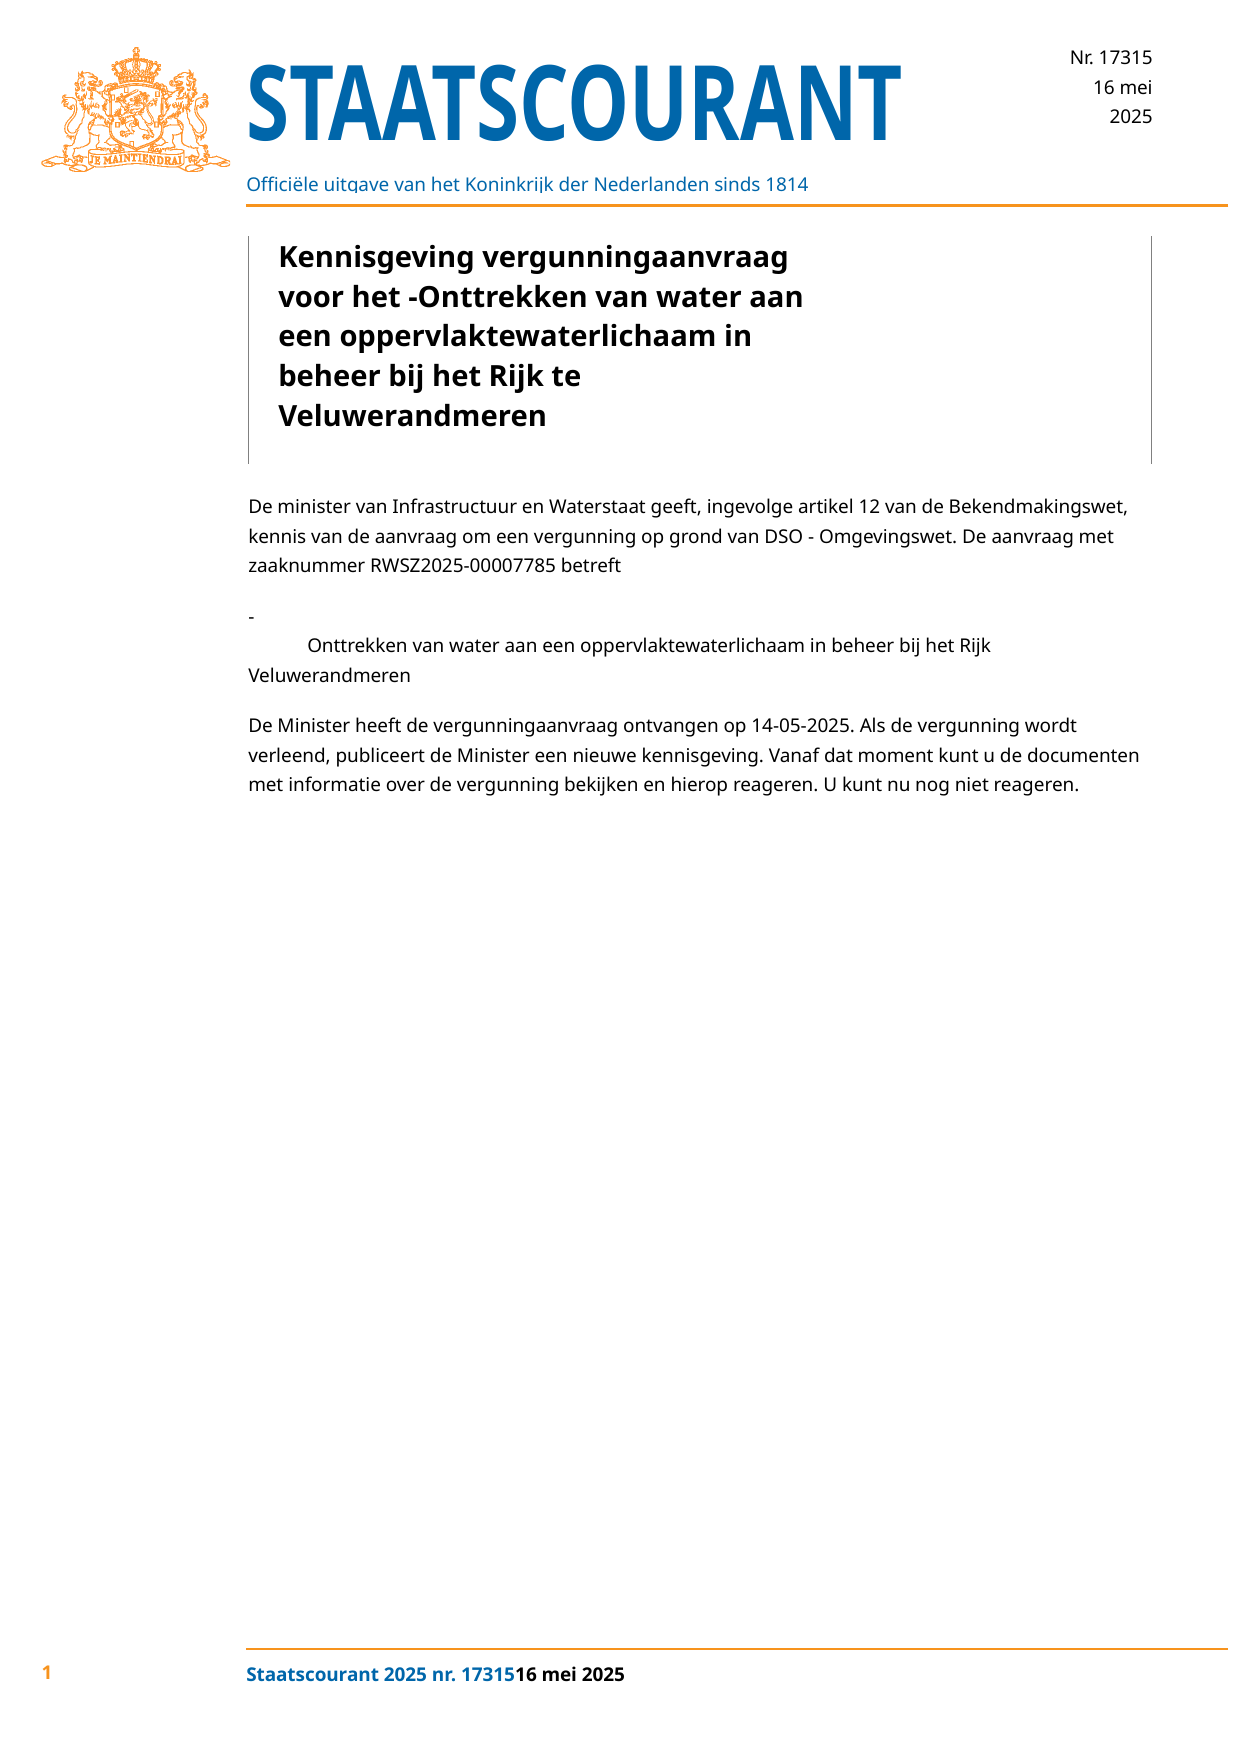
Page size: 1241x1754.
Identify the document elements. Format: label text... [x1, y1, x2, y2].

picture [912, 236, 1090, 414]
text De Minister heeft de vergunningaanvraag ontvangen op 14-05-2025. Als de vergunning wordt verleend, publiceert de Minister een nieuwe kennisgeving. Vanaf dat moment kunt u de documenten met informatie over de vergunning bekijken en hierop reageren. U kunt nu nog niet reageren. [248, 712, 1152, 797]
table_header [1090, 236, 1151, 413]
text De minister van Infrastructuur en Waterstaat geeft, ingevolge artikel 12 van de Bekendmakingswet, kennis van de aanvraag om een vergunning op grond van DSO - Omgevingswet. De aanvraag met zaaknummer RWSZ2025-00007785 betreft [248, 493, 1152, 578]
picture [41, 47, 231, 172]
table_header [850, 414, 1151, 464]
table_header Kennisgeving vergunningaanvraag voor het -Onttrekken van water aan een oppervlaktewaterlichaam in beheer bij het Rijk te Veluwerandmeren [249, 236, 850, 464]
table_header [850, 236, 912, 413]
list Onttrekken van water aan een oppervlaktewaterlichaam in beheer bij het Rijk [248, 632, 1152, 658]
text Veluwerandmeren [248, 662, 1152, 688]
